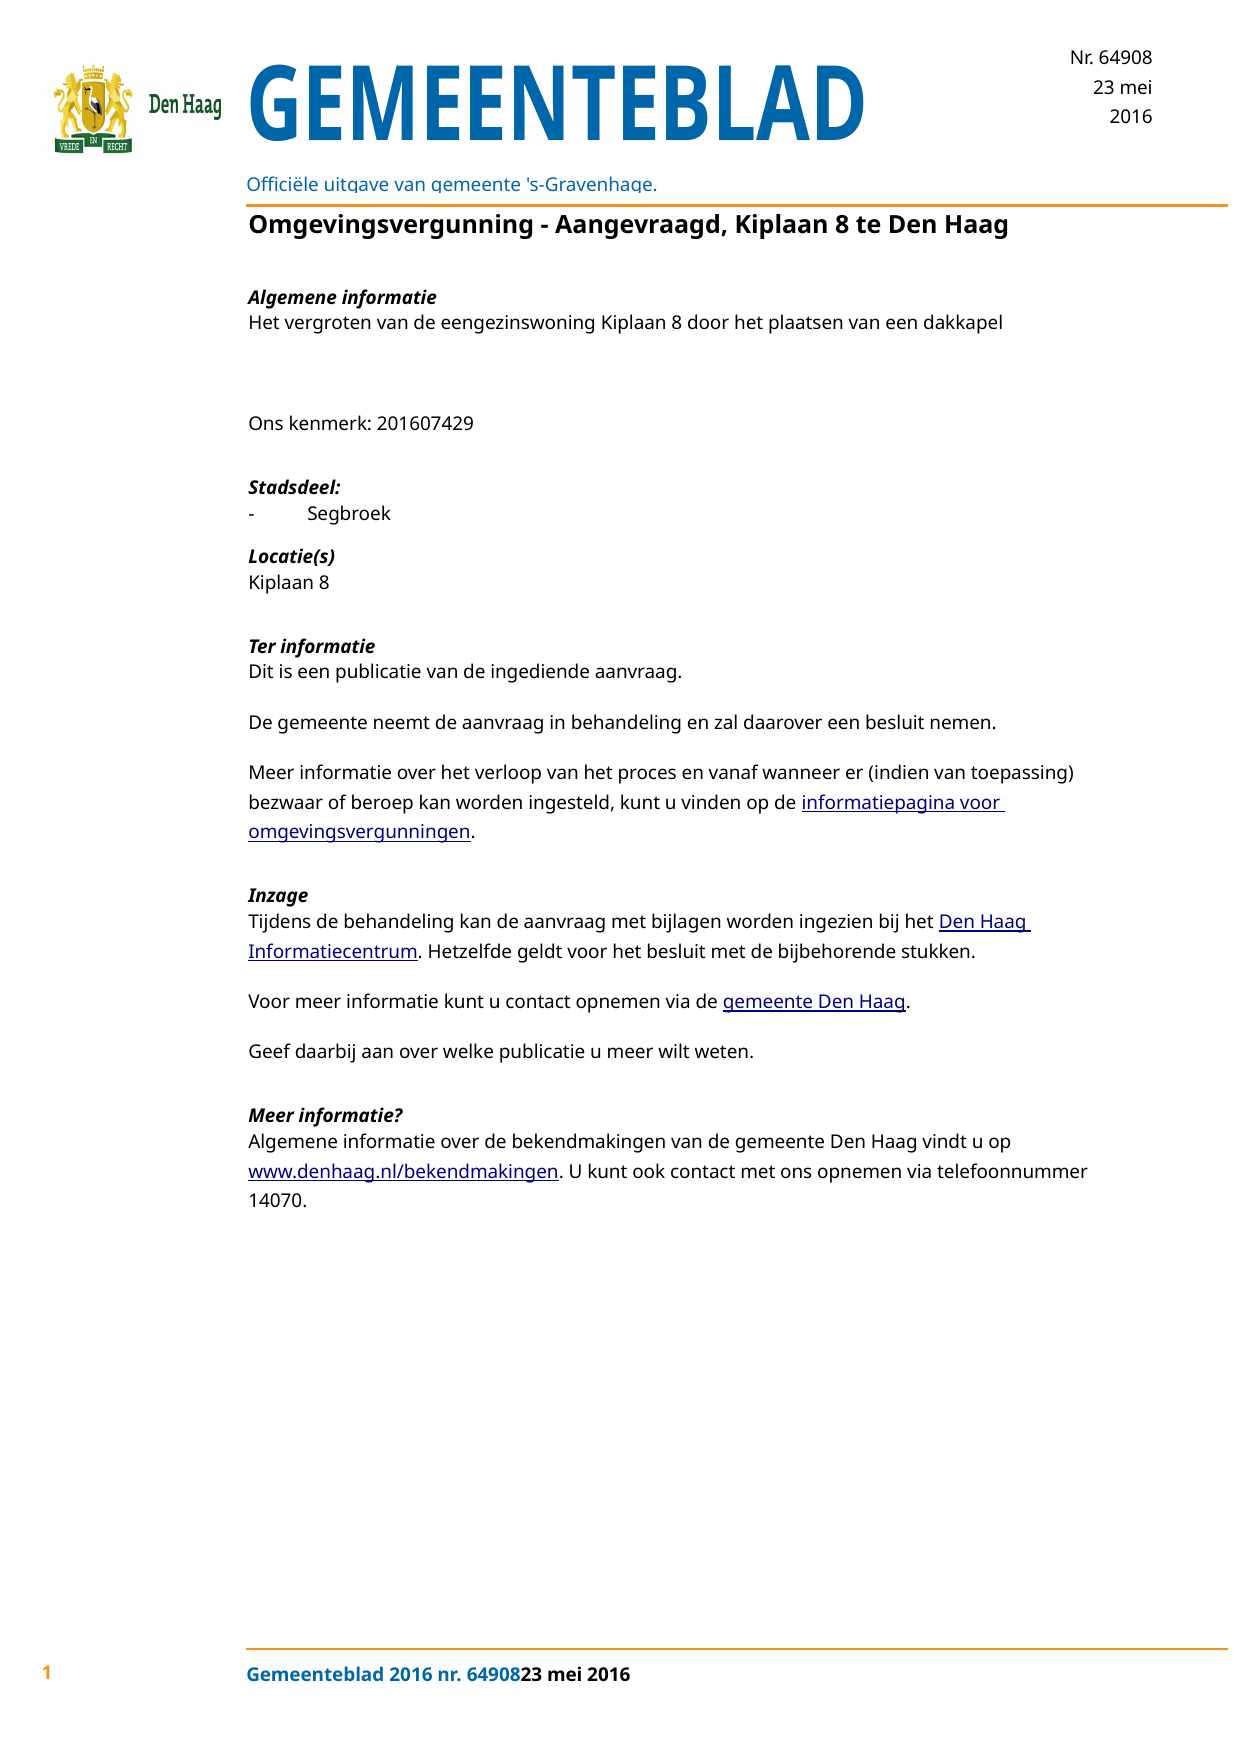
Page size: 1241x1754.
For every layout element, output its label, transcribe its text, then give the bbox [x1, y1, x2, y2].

text Algemene informatie over de bekendmakingen van de gemeente Den Haag vindt u op www.denhaag.nl/bekendmakingen. U kunt ook contact met ons opnemen via telefoonnummer 14070. [248, 1128, 1152, 1213]
text Stadsdeel: [248, 474, 1152, 500]
text Ter informatie [248, 633, 1152, 659]
text De gemeente neemt de aanvraag in behandeling en zal daarover een besluit nemen. [248, 709, 1152, 735]
text Ons kenmerk: 201607429 [248, 410, 1152, 436]
text Inzage [248, 883, 1152, 908]
text Algemene informatie [248, 284, 1152, 309]
text Omgevingsvergunning - Aangevraagd, Kiplaan 8 te Den Haag [248, 207, 1152, 241]
list Segbroek [248, 500, 1152, 526]
text Geef daarbij aan over welke publicatie u meer wilt weten. [248, 1039, 1152, 1064]
picture [41, 47, 231, 172]
text Voor meer informatie kunt u contact opnemen via de gemeente Den Haag. [248, 988, 1152, 1014]
text Tijdens de behandeling kan de aanvraag met bijlagen worden ingezien bij het Den Haag Informatiecentrum. Hetzelfde geldt voor het besluit met de bijbehorende stukken. [248, 908, 1152, 964]
text Meer informatie? [248, 1103, 1152, 1128]
text Kiplaan 8 [248, 569, 1152, 595]
text Meer informatie over het verloop van het proces en vanaf wanneer er (indien van toepassing) bezwaar of beroep kan worden ingesteld, kunt u vinden op de informatiepagina voor omgevingsvergunningen. [248, 759, 1152, 844]
text Locatie(s) [248, 543, 1152, 569]
text Dit is een publicatie van de ingediende aanvraag. [248, 659, 1152, 684]
text Het vergroten van de eengezinswoning Kiplaan 8 door het plaatsen van een dakkapel [248, 309, 1152, 335]
